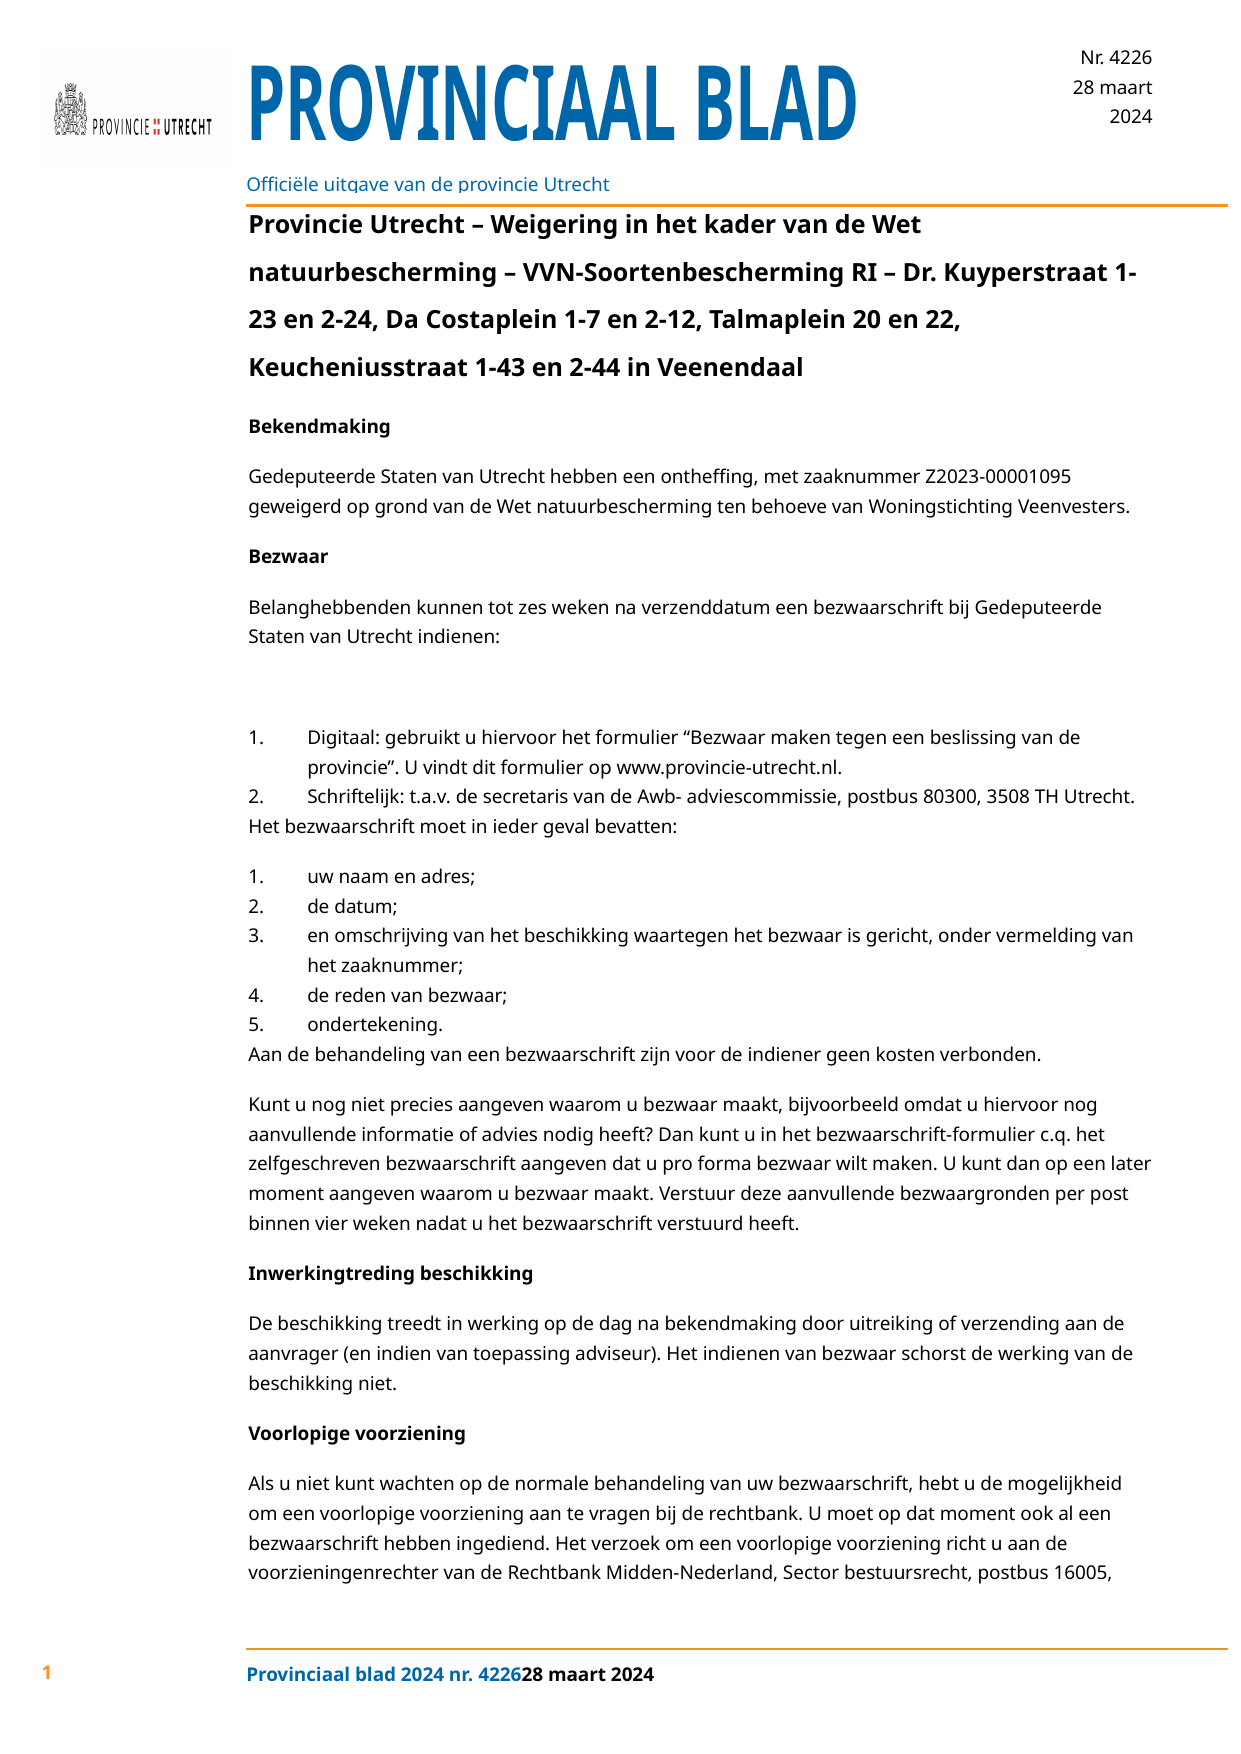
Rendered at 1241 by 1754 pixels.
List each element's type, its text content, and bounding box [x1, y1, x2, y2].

text Bezwaar [248, 543, 1152, 569]
text Provincie Utrecht – Weigering in het kader van de Wet natuurbescherming – VVN-Soortenbescherming RI – Dr. Kuyperstraat 1-23 en 2-24, Da Costaplein 1-7 en 2-12, Talmaplein 20 en 22, Keucheniusstraat 1-43 en 2-44 in Veenendaal [248, 207, 1152, 384]
text De beschikking treedt in werking op de dag na bekendmaking door uitreiking of verzending aan de aanvrager (en indien van toepassing adviseur). Het indienen van bezwaar schorst de werking van de beschikking niet. [248, 1311, 1152, 1396]
text Voorlopige voorziening [248, 1420, 1152, 1446]
text Als u niet kunt wachten op de normale behandeling van uw bezwaarschrift, hebt u de mogelijkheid om een voorlopige voorziening aan te vragen bij de rechtbank. U moet op dat moment ook al een bezwaarschrift hebben ingediend. Het verzoek om een voorlopige voorziening richt u aan de voorzieningenrechter van de Rechtbank Midden-Nederland, Sector bestuursrecht, postbus 16005, [248, 1471, 1152, 1585]
text Aan de behandeling van een bezwaarschrift zijn voor de indiener geen kosten verbonden. [248, 1041, 1152, 1067]
list ondertekening. [248, 1011, 1152, 1037]
text Bekendmaking [248, 413, 1152, 439]
text Kunt u nog niet precies aangeven waarom u bezwaar maakt, bijvoorbeeld omdat u hiervoor nog aanvullende informatie of advies nodig heeft? Dan kunt u in het bezwaarschrift-formulier c.q. het zelfgeschreven bezwaarschrift aangeven dat u pro forma bezwaar wilt maken. U kunt dan op een later moment aangeven waarom u bezwaar maakt. Verstuur deze aanvullende bezwaargronden per post binnen vier weken nadat u het bezwaarschrift verstuurd heeft. [248, 1091, 1152, 1236]
text Inwerkingtreding beschikking [248, 1260, 1152, 1286]
text Gedeputeerde Staten van Utrecht hebben een ontheffing, met zaaknummer Z2023-00001095 geweigerd op grond van de Wet natuurbescherming ten behoeve van Woningstichting Veenvesters. [248, 463, 1152, 519]
list Schriftelijk: t.a.v. de secretaris van de Awb- adviescommissie, postbus 80300, 3508 TH Utrecht. [248, 783, 1152, 809]
list de reden van bezwaar; [248, 982, 1152, 1008]
picture [41, 47, 231, 172]
text Belanghebbenden kunnen tot zes weken na verzenddatum een bezwaarschrift bij Gedeputeerde Staten van Utrecht indienen: [248, 594, 1152, 649]
text Het bezwaarschrift moet in ieder geval bevatten: [248, 813, 1152, 839]
list en omschrijving van het beschikking waartegen het bezwaar is gericht, onder vermelding van het zaaknummer; [248, 923, 1152, 978]
list Digitaal: gebruikt u hiervoor het formulier “Bezwaar maken tegen een beslissing van de provincie”. U vindt dit formulier op www.provincie-utrecht.nl. [248, 724, 1152, 780]
list de datum; [248, 893, 1152, 919]
list uw naam en adres; [248, 863, 1152, 889]
